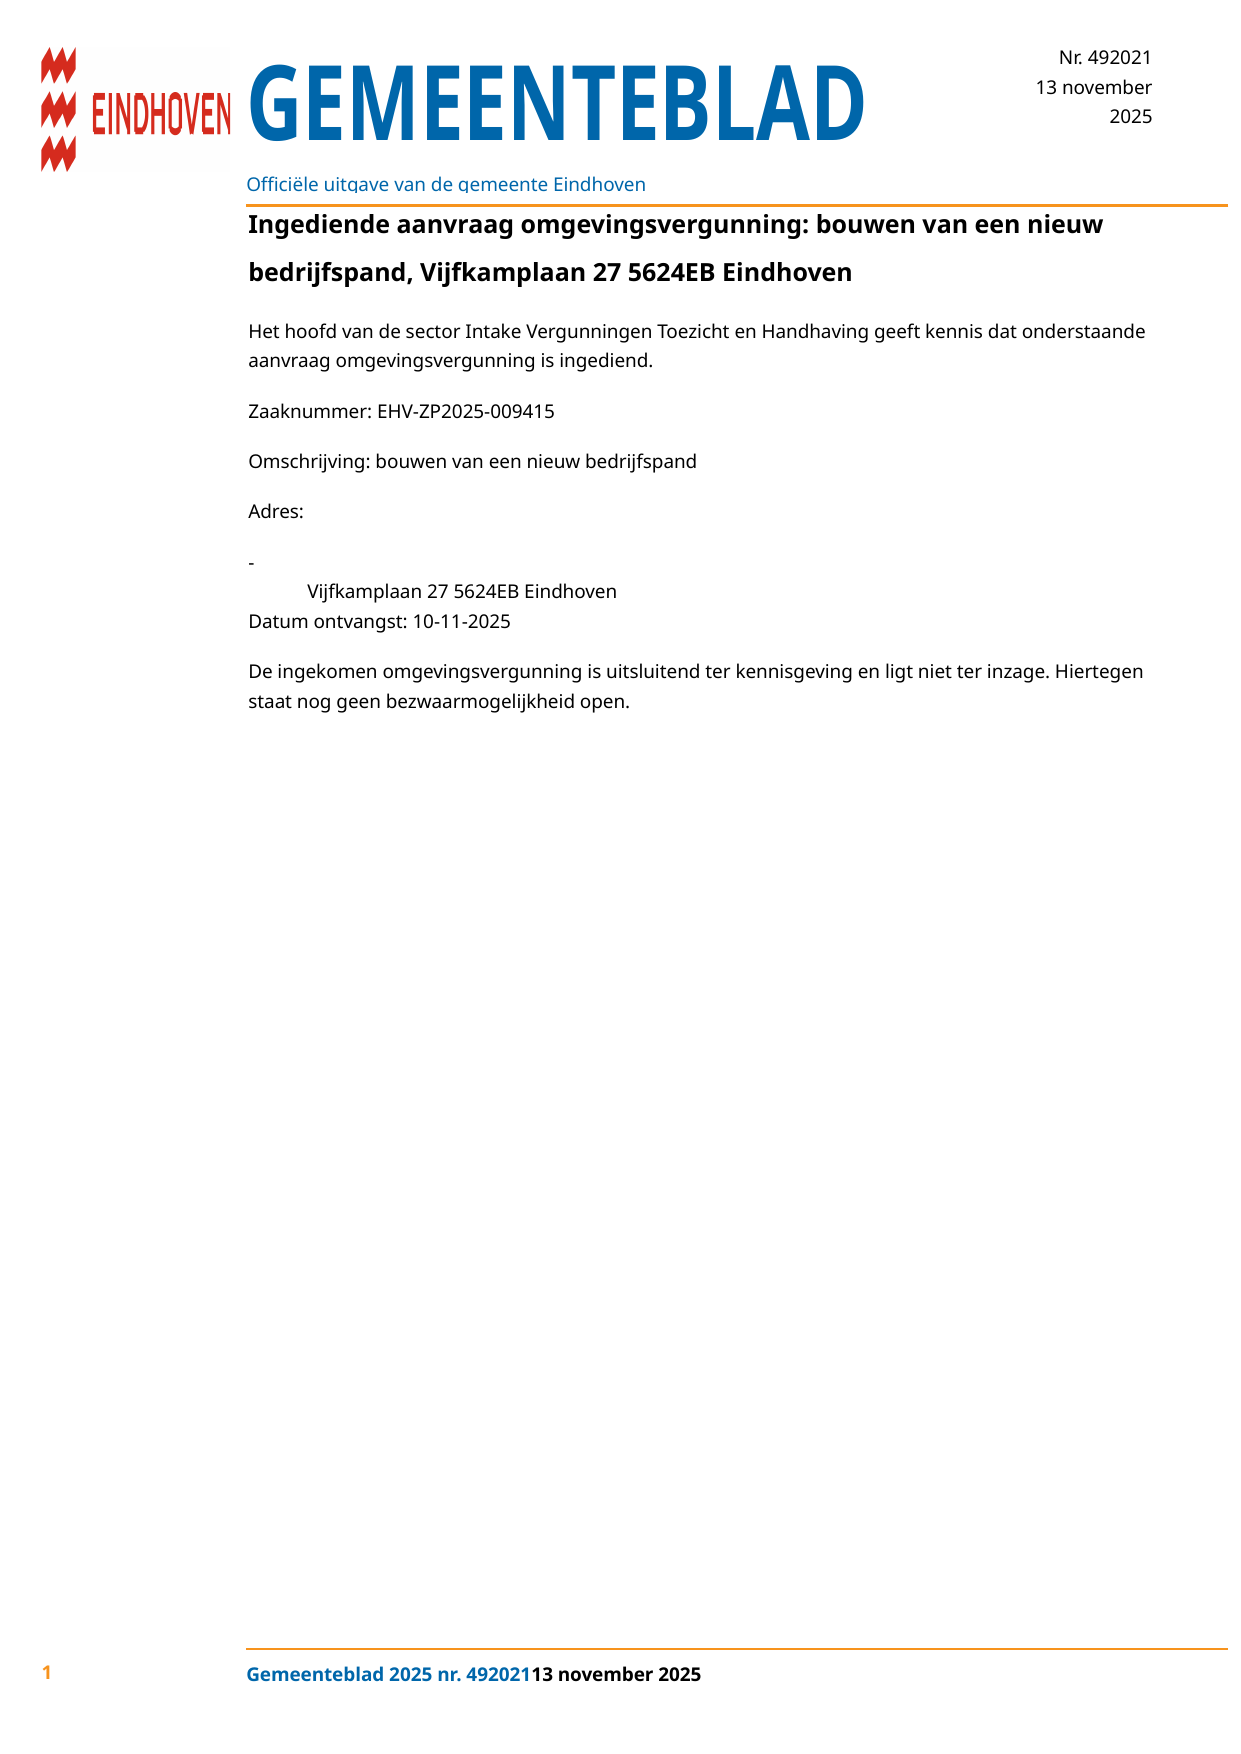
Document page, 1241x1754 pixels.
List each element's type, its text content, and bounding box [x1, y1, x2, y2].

text Zaaknummer: EHV-ZP2025-009415 [248, 398, 1152, 424]
text De ingekomen omgevingsvergunning is uitsluitend ter kennisgeving en ligt niet ter inzage. Hiertegen staat nog geen bezwaarmogelijkheid open. [248, 659, 1152, 714]
text Omschrijving: bouwen van een nieuw bedrijfspand [248, 448, 1152, 474]
text Ingediende aanvraag omgevingsvergunning: bouwen van een nieuw bedrijfspand, Vijfkamplaan 27 5624EB Eindhoven [248, 207, 1152, 288]
text Het hoofd van de sector Intake Vergunningen Toezicht en Handhaving geeft kennis dat onderstaande aanvraag omgevingsvergunning is ingediend. [248, 318, 1152, 373]
text Datum ontvangst: 10-11-2025 [248, 608, 1152, 634]
list Vijfkamplaan 27 5624EB Eindhoven [248, 579, 1152, 604]
text Adres: [248, 499, 1152, 524]
picture [41, 47, 231, 172]
